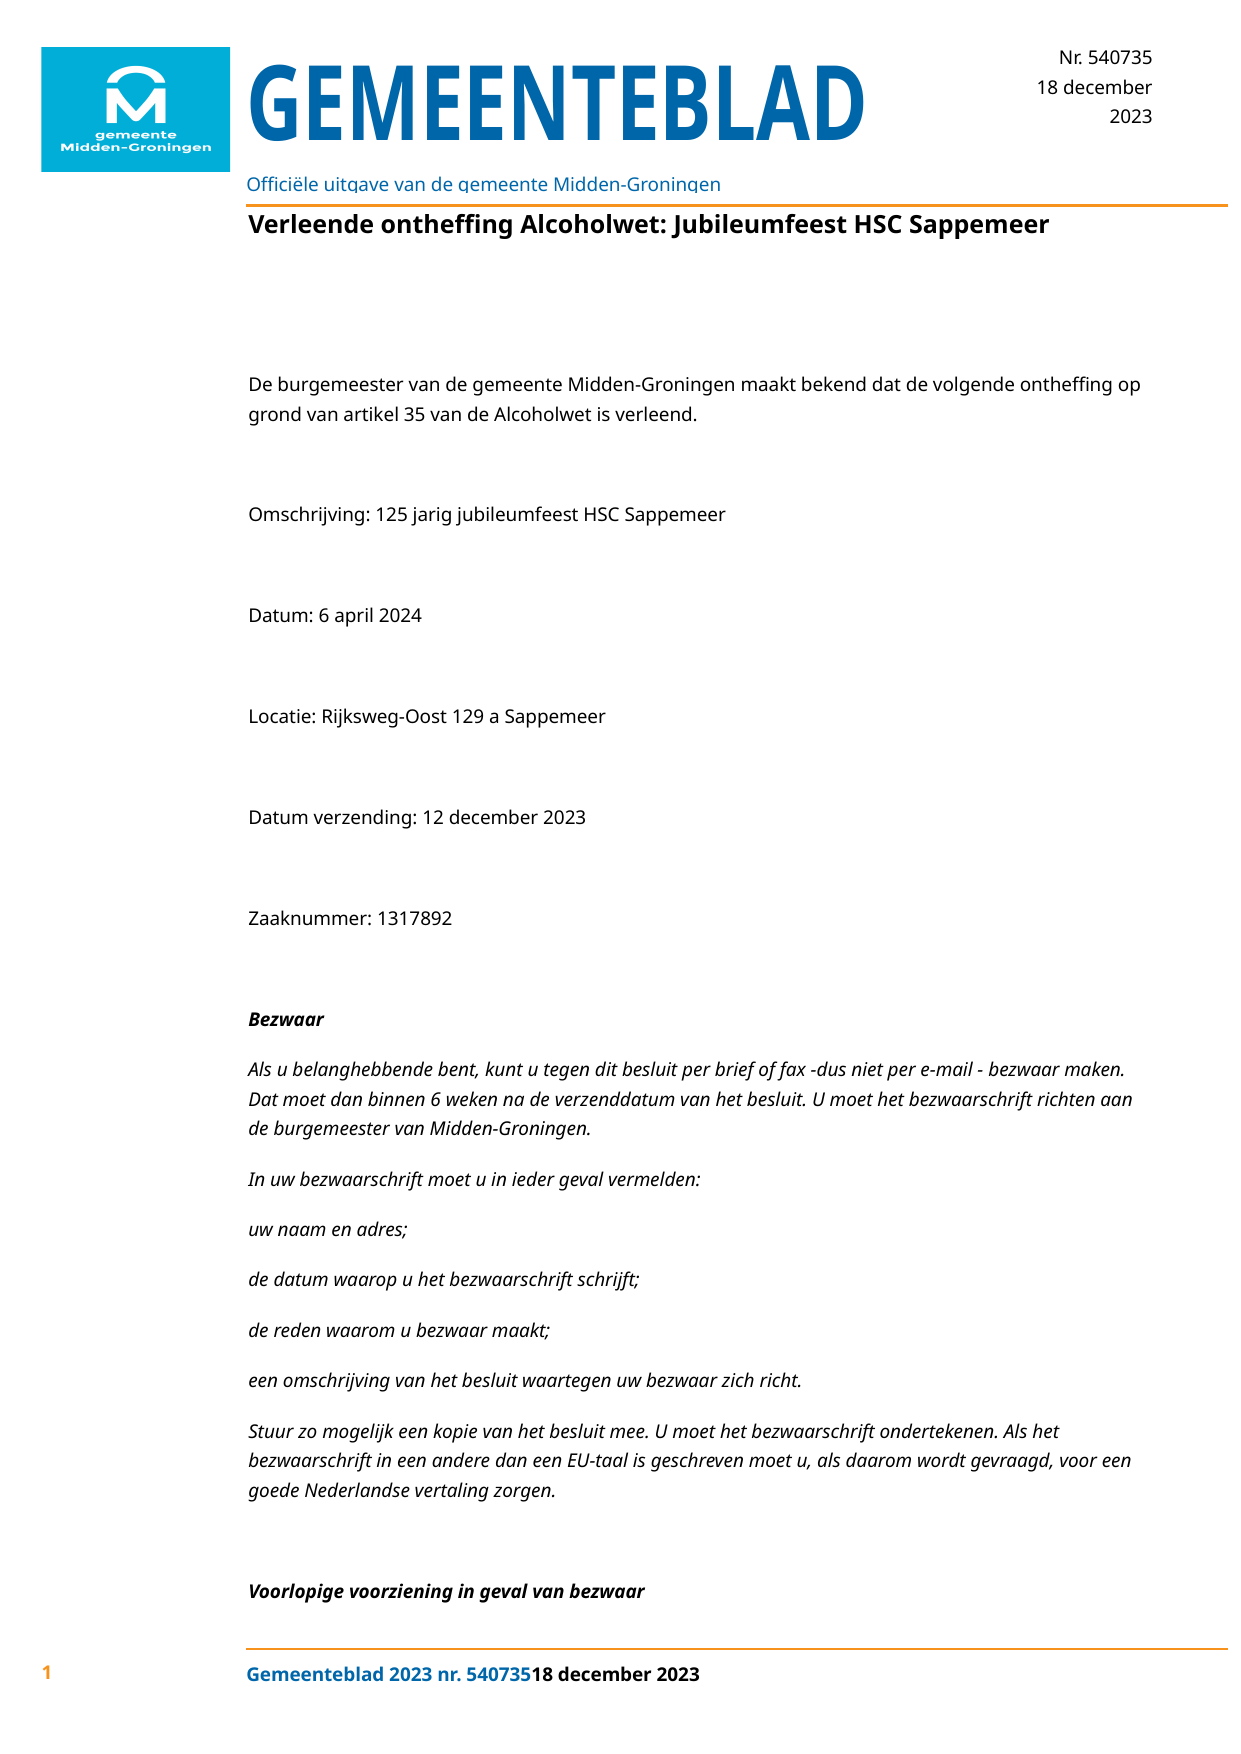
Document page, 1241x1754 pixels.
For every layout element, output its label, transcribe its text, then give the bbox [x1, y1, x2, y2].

text Datum: 6 april 2024 [248, 602, 1152, 628]
text Zaaknummer: 1317892 [248, 905, 1152, 931]
text Locatie: Rijksweg-Oost 129 a Sappemeer [248, 703, 1152, 729]
picture [184, 146, 190, 153]
text de reden waarom u bezwaar maakt; [248, 1317, 1152, 1343]
text Bezwaar [248, 1006, 1152, 1031]
text de datum waarop u het bezwaarschrift schrijft; [248, 1267, 1152, 1292]
picture [107, 89, 165, 122]
text Omschrijving: 125 jarig jubileumfeest HSC Sappemeer [248, 502, 1152, 527]
picture [108, 66, 164, 82]
text Stuur zo mogelijk een kopie van het besluit mee. U moet het bezwaarschrift ondertekenen. Als het bezwaarschrift in een andere dan een EU-taal is geschreven moet u, als daarom wordt gevraagd, voor een goede Nederlandse vertaling zorgen. [248, 1418, 1152, 1503]
text een omschrijving van het besluit waartegen uw bezwaar zich richt. [248, 1367, 1152, 1393]
text Verleende ontheffing Alcoholwet: Jubileumfeest HSC Sappemeer [248, 207, 1152, 241]
text De burgemeester van de gemeente Midden-Groningen maakt bekend dat de volgende ontheffing op grond van artikel 35 van de Alcoholwet is verleend. [248, 371, 1152, 426]
text In uw bezwaarschrift moet u in ieder geval vermelden: [248, 1166, 1152, 1191]
text uw naam en adres; [248, 1216, 1152, 1242]
text Als u belanghebbende bent, kunt u tegen dit besluit per brief of fax -dus niet per e-mail - bezwaar maken. Dat moet dan binnen 6 weken na de verzenddatum van het besluit. U moet het bezwaarschrift richten aan de burgemeester van Midden-Groningen. [248, 1056, 1152, 1141]
text Voorlopige voorziening in geval van bezwaar [248, 1578, 1152, 1603]
text Datum verzending: 12 december 2023 [248, 804, 1152, 830]
